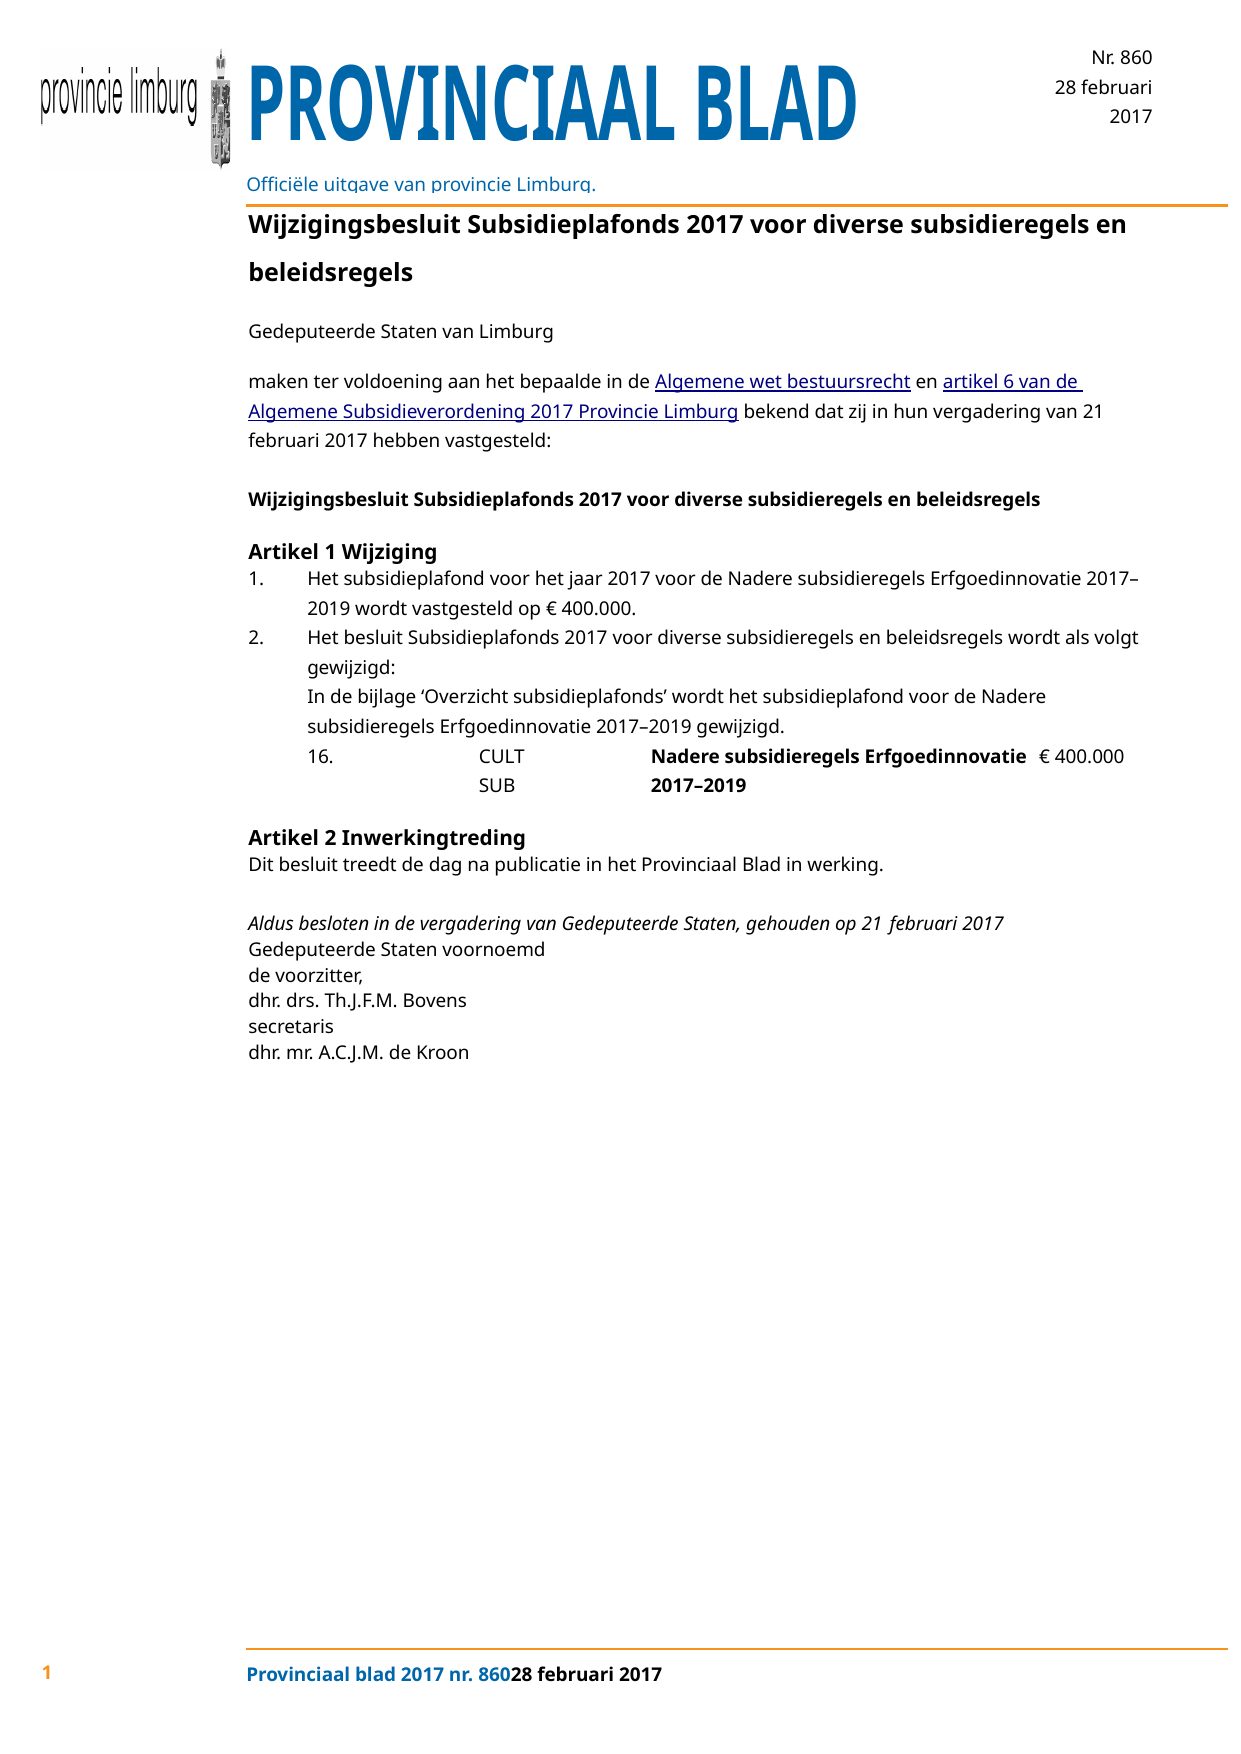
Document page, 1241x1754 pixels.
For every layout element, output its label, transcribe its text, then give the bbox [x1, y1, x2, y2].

text maken ter voldoening aan het bepaalde in de Algemene wet bestuursrecht en artikel 6 van de Algemene Subsidieverordening 2017 Provincie Limburg bekend dat zij in hun vergadering van 21 februari 2017 hebben vastgesteld: [248, 368, 1152, 453]
text Artikel 2 Inwerkingtreding [248, 823, 1152, 851]
text Dit besluit treedt de dag na publicatie in het Provinciaal Blad in werking. [248, 851, 1152, 877]
text dhr. drs. Th.J.F.M. Bovens [248, 988, 1152, 1013]
text Wijzigingsbesluit Subsidieplafonds 2017 voor diverse subsidieregels en beleidsregels [248, 207, 1152, 288]
table_header € 400.000 [1039, 743, 1211, 798]
list In de bijlage ‘Overzicht subsidieplafonds’ wordt het subsidieplafond voor de Nadere subsidieregels Erfgoedinnovatie 2017–2019 gewijzigd. [248, 684, 1152, 739]
text Aldus besloten in de vergadering van Gedeputeerde Staten, gehouden op 21 februari 2017 [248, 910, 1152, 936]
table_header 16. [307, 743, 479, 798]
text Gedeputeerde Staten van Limburg [248, 318, 1152, 344]
text Gedeputeerde Staten voornoemd [248, 936, 1152, 962]
text Wijzigingsbesluit Subsidieplafonds 2017 voor diverse subsidieregels en beleidsregels [248, 487, 1152, 512]
picture [41, 47, 231, 172]
list Het besluit Subsidieplafonds 2017 voor diverse subsidieregels en beleidsregels wordt als volgt gewijzigd: [248, 624, 1152, 680]
text Artikel 1 Wijziging [248, 537, 1152, 565]
text dhr. mr. A.C.J.M. de Kroon [248, 1039, 1152, 1065]
table_header Nadere subsidieregels Erfgoedinnovatie 2017–2019 [651, 743, 1039, 798]
text secretaris [248, 1013, 1152, 1039]
text de voorzitter, [248, 962, 1152, 988]
table_header CULT SUB [479, 743, 651, 798]
list Het subsidieplafond voor het jaar 2017 voor de Nadere subsidieregels Erfgoedinnovatie 2017–2019 wordt vastgesteld op € 400.000. [248, 565, 1152, 621]
